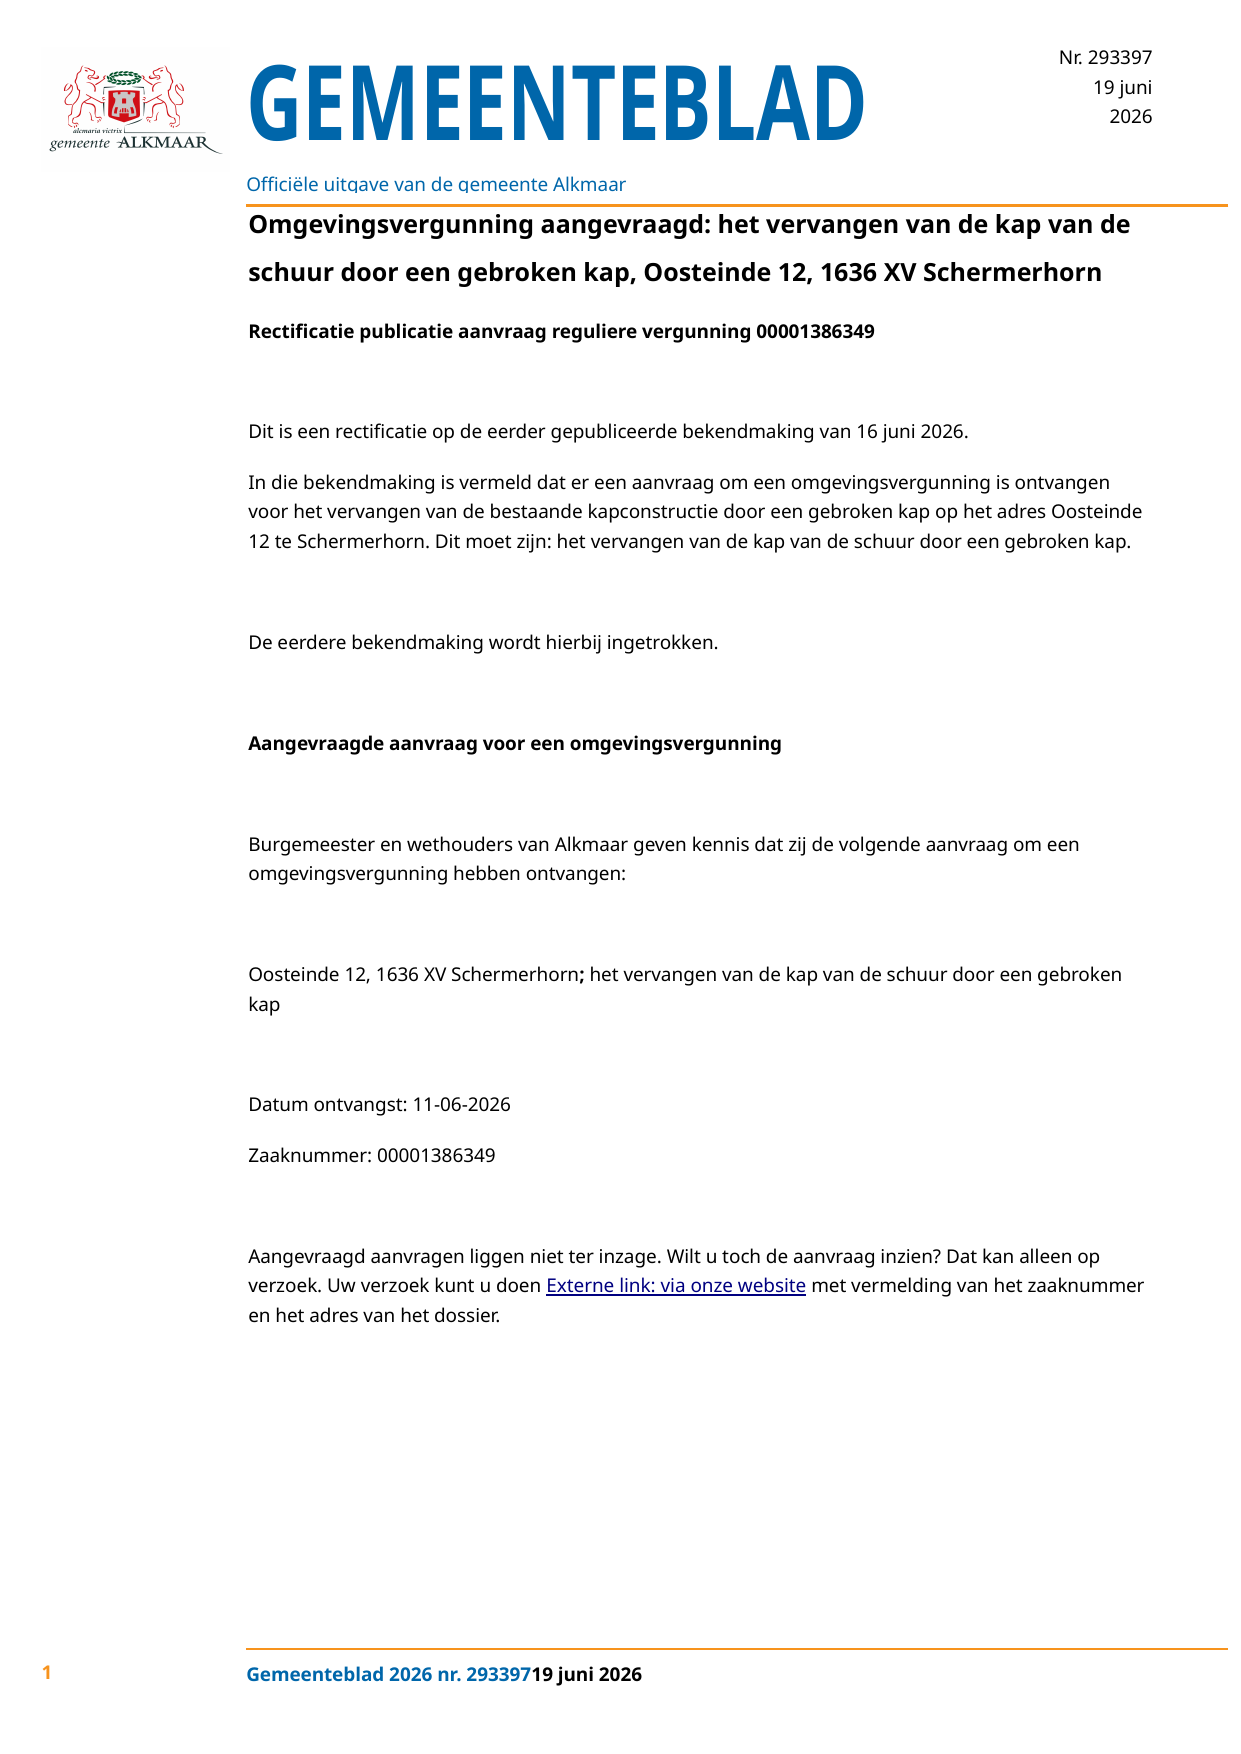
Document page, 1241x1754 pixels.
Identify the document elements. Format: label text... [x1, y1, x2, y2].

text Oosteinde 12, 1636 XV Schermerhorn; het vervangen van de kap van de schuur door een gebroken kap [248, 961, 1152, 1017]
text Burgemeester en wethouders van Alkmaar geven kennis dat zij de volgende aanvraag om een omgevingsvergunning hebben ontvangen: [248, 831, 1152, 886]
picture [41, 47, 231, 172]
text Zaaknummer: 00001386349 [248, 1142, 1152, 1168]
text In die bekendmaking is vermeld dat er een aanvraag om een omgevingsvergunning is ontvangen voor het vervangen van de bestaande kapconstructie door een gebroken kap op het adres Oosteinde 12 te Schermerhorn. Dit moet zijn: het vervangen van de kap van de schuur door een gebroken kap. [248, 469, 1152, 554]
text Rectificatie publicatie aanvraag reguliere vergunning 00001386349 [248, 318, 1152, 344]
text Dit is een rectificatie op de eerder gepubliceerde bekendmaking van 16 juni 2026. [248, 419, 1152, 444]
text Aangevraagd aanvragen liggen niet ter inzage. Wilt u toch de aanvraag inzien? Dat kan alleen op verzoek. Uw verzoek kunt u doen Externe link: via onze website met vermelding van het zaaknummer en het adres van het dossier. [248, 1243, 1152, 1328]
text Aangevraagde aanvraag voor een omgevingsvergunning [248, 730, 1152, 756]
text Datum ontvangst: 11-06-2026 [248, 1092, 1152, 1117]
text De eerdere bekendmaking wordt hierbij ingetrokken. [248, 629, 1152, 655]
text Omgevingsvergunning aangevraagd: het vervangen van de kap van de schuur door een gebroken kap, Oosteinde 12, 1636 XV Schermerhorn [248, 207, 1152, 288]
